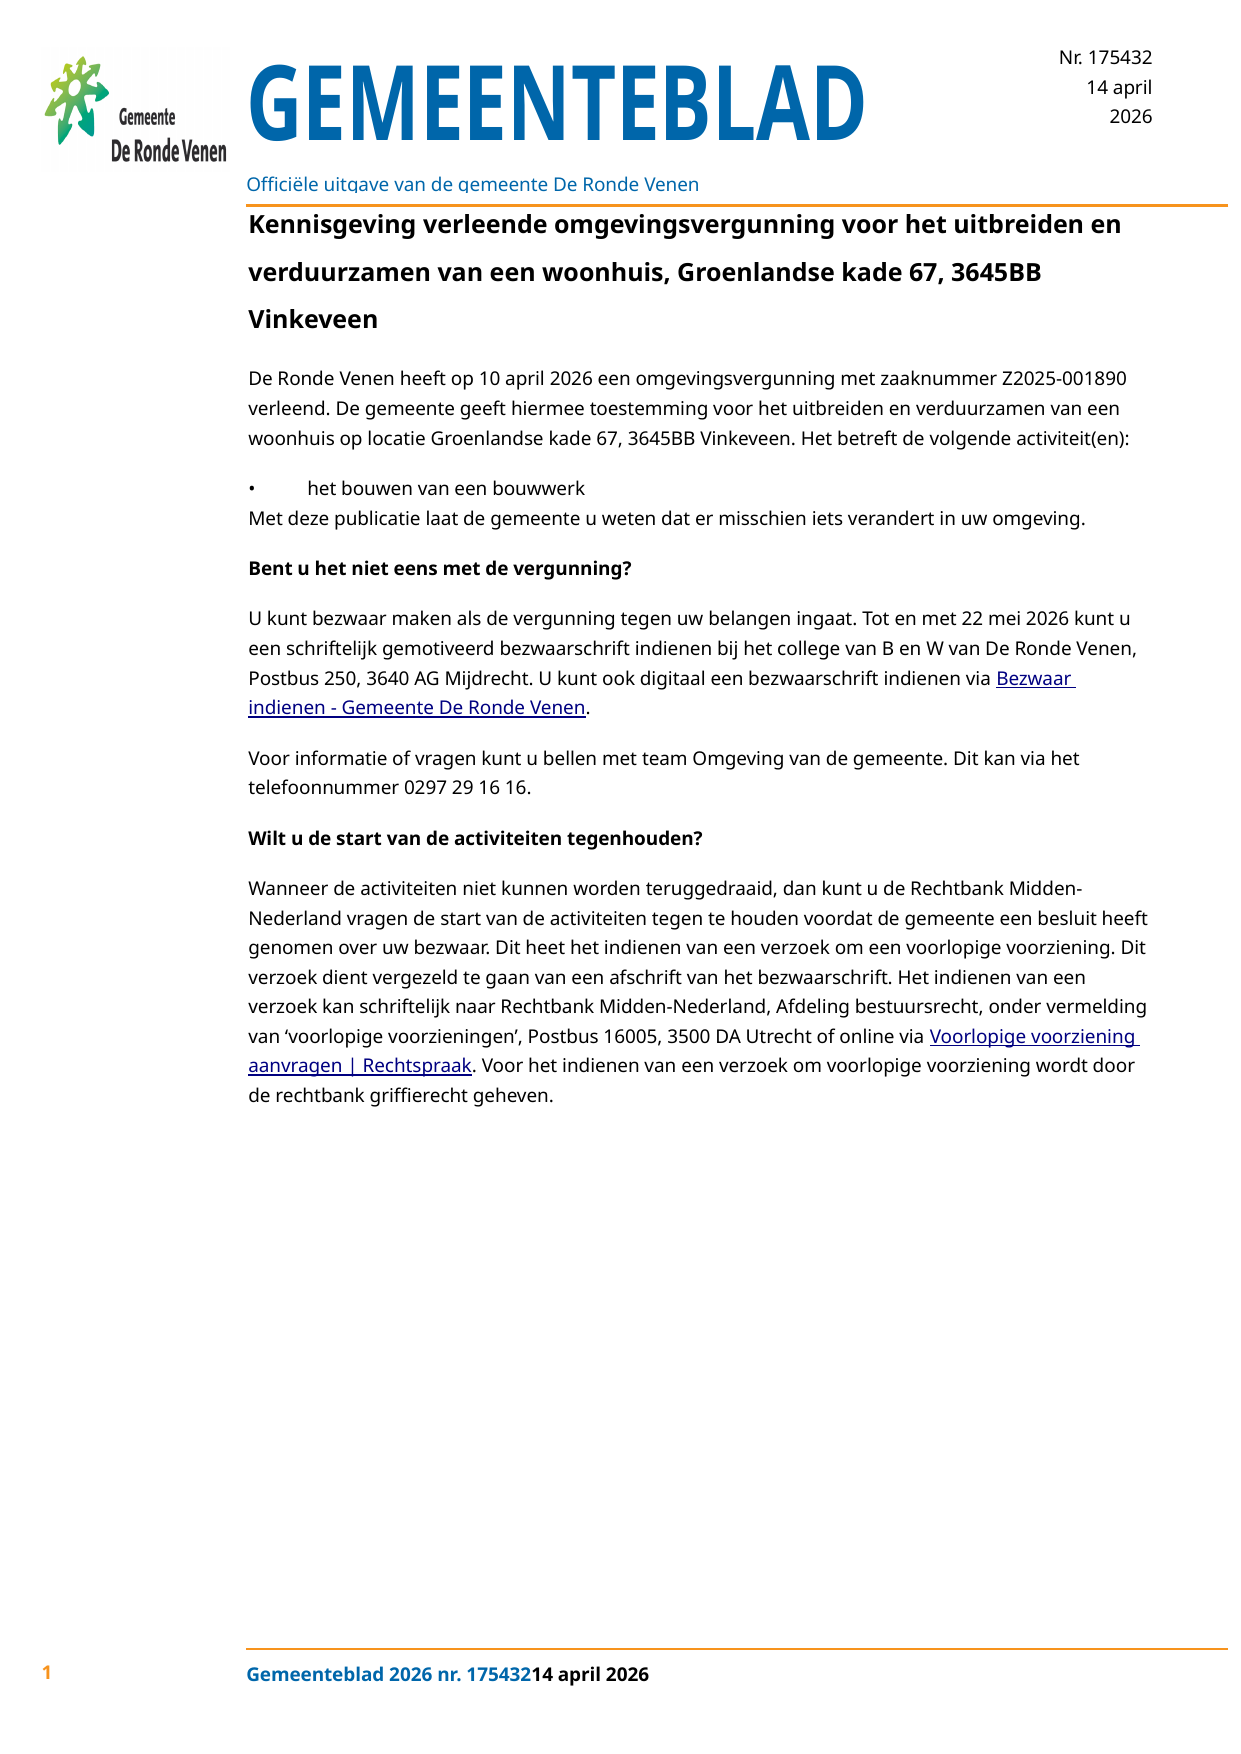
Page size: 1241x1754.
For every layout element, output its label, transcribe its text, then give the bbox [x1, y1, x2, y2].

text Voor informatie of vragen kunt u bellen met team Omgeving van de gemeente. Dit kan via het telefoonnummer 0297 29 16 16. [248, 745, 1152, 800]
list het bouwen van een bouwwerk [248, 475, 1152, 501]
picture [41, 47, 231, 172]
text Bent u het niet eens met de vergunning? [248, 555, 1152, 581]
text Kennisgeving verleende omgevingsvergunning voor het uitbreiden en verduurzamen van een woonhuis, Groenlandse kade 67, 3645BB Vinkeveen [248, 207, 1152, 336]
text De Ronde Venen heeft op 10 april 2026 een omgevingsvergunning met zaaknummer Z2025-001890 verleend. De gemeente geeft hiermee toestemming voor het uitbreiden en verduurzamen van een woonhuis op locatie Groenlandse kade 67, 3645BB Vinkeveen. Het betreft de volgende activiteit(en): [248, 366, 1152, 450]
text U kunt bezwaar maken als de vergunning tegen uw belangen ingaat. Tot en met 22 mei 2026 kunt u een schriftelijk gemotiveerd bezwaarschrift indienen bij het college van B en W van De Ronde Venen, Postbus 250, 3640 AG Mijdrecht. U kunt ook digitaal een bezwaarschrift indienen via Bezwaar indienen - Gemeente De Ronde Venen. [248, 606, 1152, 720]
text Wanneer de activiteiten niet kunnen worden teruggedraaid, dan kunt u de Rechtbank Midden-Nederland vragen de start van de activiteiten tegen te houden voordat de gemeente een besluit heeft genomen over uw bezwaar. Dit heet het indienen van een verzoek om een voorlopige voorziening. Dit verzoek dient vergezeld te gaan van een afschrift van het bezwaarschrift. Het indienen van een verzoek kan schriftelijk naar Rechtbank Midden-Nederland, Afdeling bestuursrecht, onder vermelding van ‘voorlopige voorzieningen’, Postbus 16005, 3500 DA Utrecht of online via Voorlopige voorziening aanvragen | Rechtspraak. Voor het indienen van een verzoek om voorlopige voorziening wordt door de rechtbank griffierecht geheven. [248, 875, 1152, 1108]
text Met deze publicatie laat de gemeente u weten dat er misschien iets verandert in uw omgeving. [248, 505, 1152, 530]
text Wilt u de start van de activiteiten tegenhouden? [248, 825, 1152, 850]
